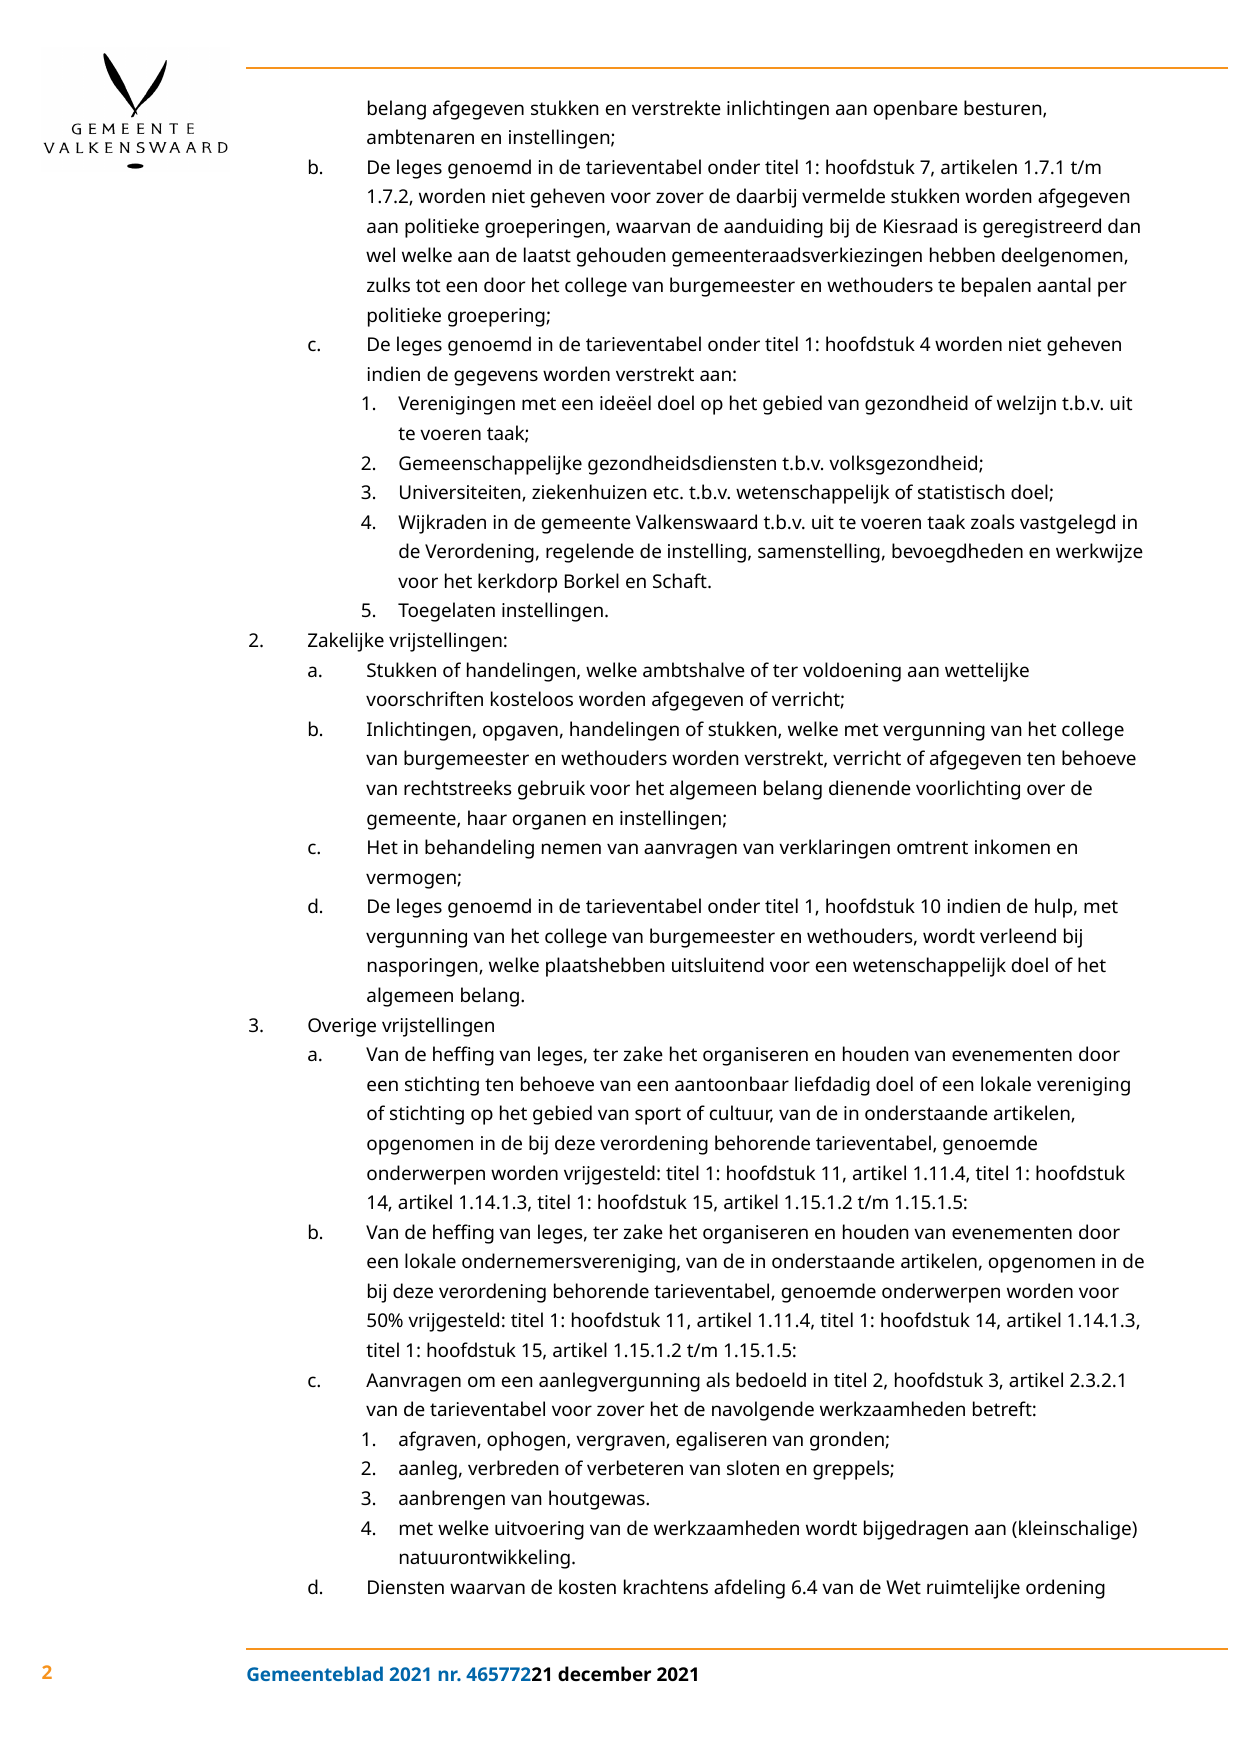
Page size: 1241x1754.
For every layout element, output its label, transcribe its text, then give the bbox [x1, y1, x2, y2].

list afgraven, ophogen, vergraven, egaliseren van gronden; [361, 1426, 1152, 1452]
list Aanvragen om een aanlegvergunning als bedoeld in titel 2, hoofdstuk 3, artikel 2.3.2.1 van de tarieventabel voor zover het de navolgende werkzaamheden betreft: [307, 1367, 1152, 1422]
list Van de heffing van leges, ter zake het organiseren en houden van evenementen door een stichting ten behoeve van een aantoonbaar liefdadig doel of een lokale vereniging of stichting op het gebied van sport of cultuur, van de in onderstaande artikelen, opgenomen in de bij deze verordening behorende tarieventabel, genoemde onderwerpen worden vrijgesteld: titel 1: hoofdstuk 11, artikel 1.11.4, titel 1: hoofdstuk 14, artikel 1.14.1.3, titel 1: hoofdstuk 15, artikel 1.15.1.2 t/m 1.15.1.5: [307, 1041, 1152, 1215]
list Van de heffing van leges, ter zake het organiseren en houden van evenementen door een lokale ondernemersvereniging, van de in onderstaande artikelen, opgenomen in de bij deze verordening behorende tarieventabel, genoemde onderwerpen worden voor 50% vrijgesteld: titel 1: hoofdstuk 11, artikel 1.11.4, titel 1: hoofdstuk 14, artikel 1.14.1.3, titel 1: hoofdstuk 15, artikel 1.15.1.2 t/m 1.15.1.5: [307, 1219, 1152, 1363]
list Overige vrijstellingen [248, 1012, 1152, 1038]
list Inlichtingen, opgaven, handelingen of stukken, welke met vergunning van het college van burgemeester en wethouders worden verstrekt, verricht of afgegeven ten behoeve van rechtstreeks gebruik voor het algemeen belang dienende voorlichting over de gemeente, haar organen en instellingen; [307, 716, 1152, 831]
list Diensten waarvan de kosten krachtens afdeling 6.4 van de Wet ruimtelijke ordening [307, 1574, 1152, 1600]
list De leges genoemd in de tarieventabel onder titel 1, hoofdstuk 10 indien de hulp, met vergunning van het college van burgemeester en wethouders, wordt verleend bij nasporingen, welke plaatshebben uitsluitend voor een wetenschappelijk doel of het algemeen belang. [307, 893, 1152, 1008]
list met welke uitvoering van de werkzaamheden wordt bijgedragen aan (kleinschalige) natuurontwikkeling. [361, 1515, 1152, 1570]
picture [41, 47, 231, 172]
list aanbrengen van houtgewas. [361, 1485, 1152, 1511]
list De leges genoemd in de tarieventabel onder titel 1: hoofdstuk 4 worden niet geheven indien de gegevens worden verstrekt aan: [307, 331, 1152, 387]
list Het in behandeling nemen van aanvragen van verklaringen omtrent inkomen en vermogen; [307, 834, 1152, 890]
list Wijkraden in de gemeente Valkenswaard t.b.v. uit te voeren taak zoals vastgelegd in de Verordening, regelende de instelling, samenstelling, bevoegdheden en werkwijze voor het kerkdorp Borkel en Schaft. [361, 509, 1152, 594]
list De leges genoemd in de tarieventabel onder titel 1: hoofdstuk 7, artikelen 1.7.1 t/m 1.7.2, worden niet geheven voor zover de daarbij vermelde stukken worden afgegeven aan politieke groeperingen, waarvan de aanduiding bij de Kiesraad is geregistreerd dan wel welke aan de laatst gehouden gemeenteraadsverkiezingen hebben deelgenomen, zulks tot een door het college van burgemeester en wethouders te bepalen aantal per politieke groepering; [307, 154, 1152, 328]
list Universiteiten, ziekenhuizen etc. t.b.v. wetenschappelijk of statistisch doel; [361, 479, 1152, 505]
list aanleg, verbreden of verbeteren van sloten en greppels; [361, 1456, 1152, 1481]
list Toegelaten instellingen. [361, 598, 1152, 623]
list Stukken of handelingen, welke ambtshalve of ter voldoening aan wettelijke voorschriften kosteloos worden afgegeven of verricht; [307, 657, 1152, 712]
list belang afgegeven stukken en verstrekte inlichtingen aan openbare besturen, ambtenaren en instellingen; [307, 95, 1152, 150]
list Gemeenschappelijke gezondheidsdiensten t.b.v. volksgezondheid; [361, 450, 1152, 476]
list Zakelijke vrijstellingen: [248, 627, 1152, 653]
list Verenigingen met een ideëel doel op het gebied van gezondheid of welzijn t.b.v. uit te voeren taak; [361, 391, 1152, 446]
